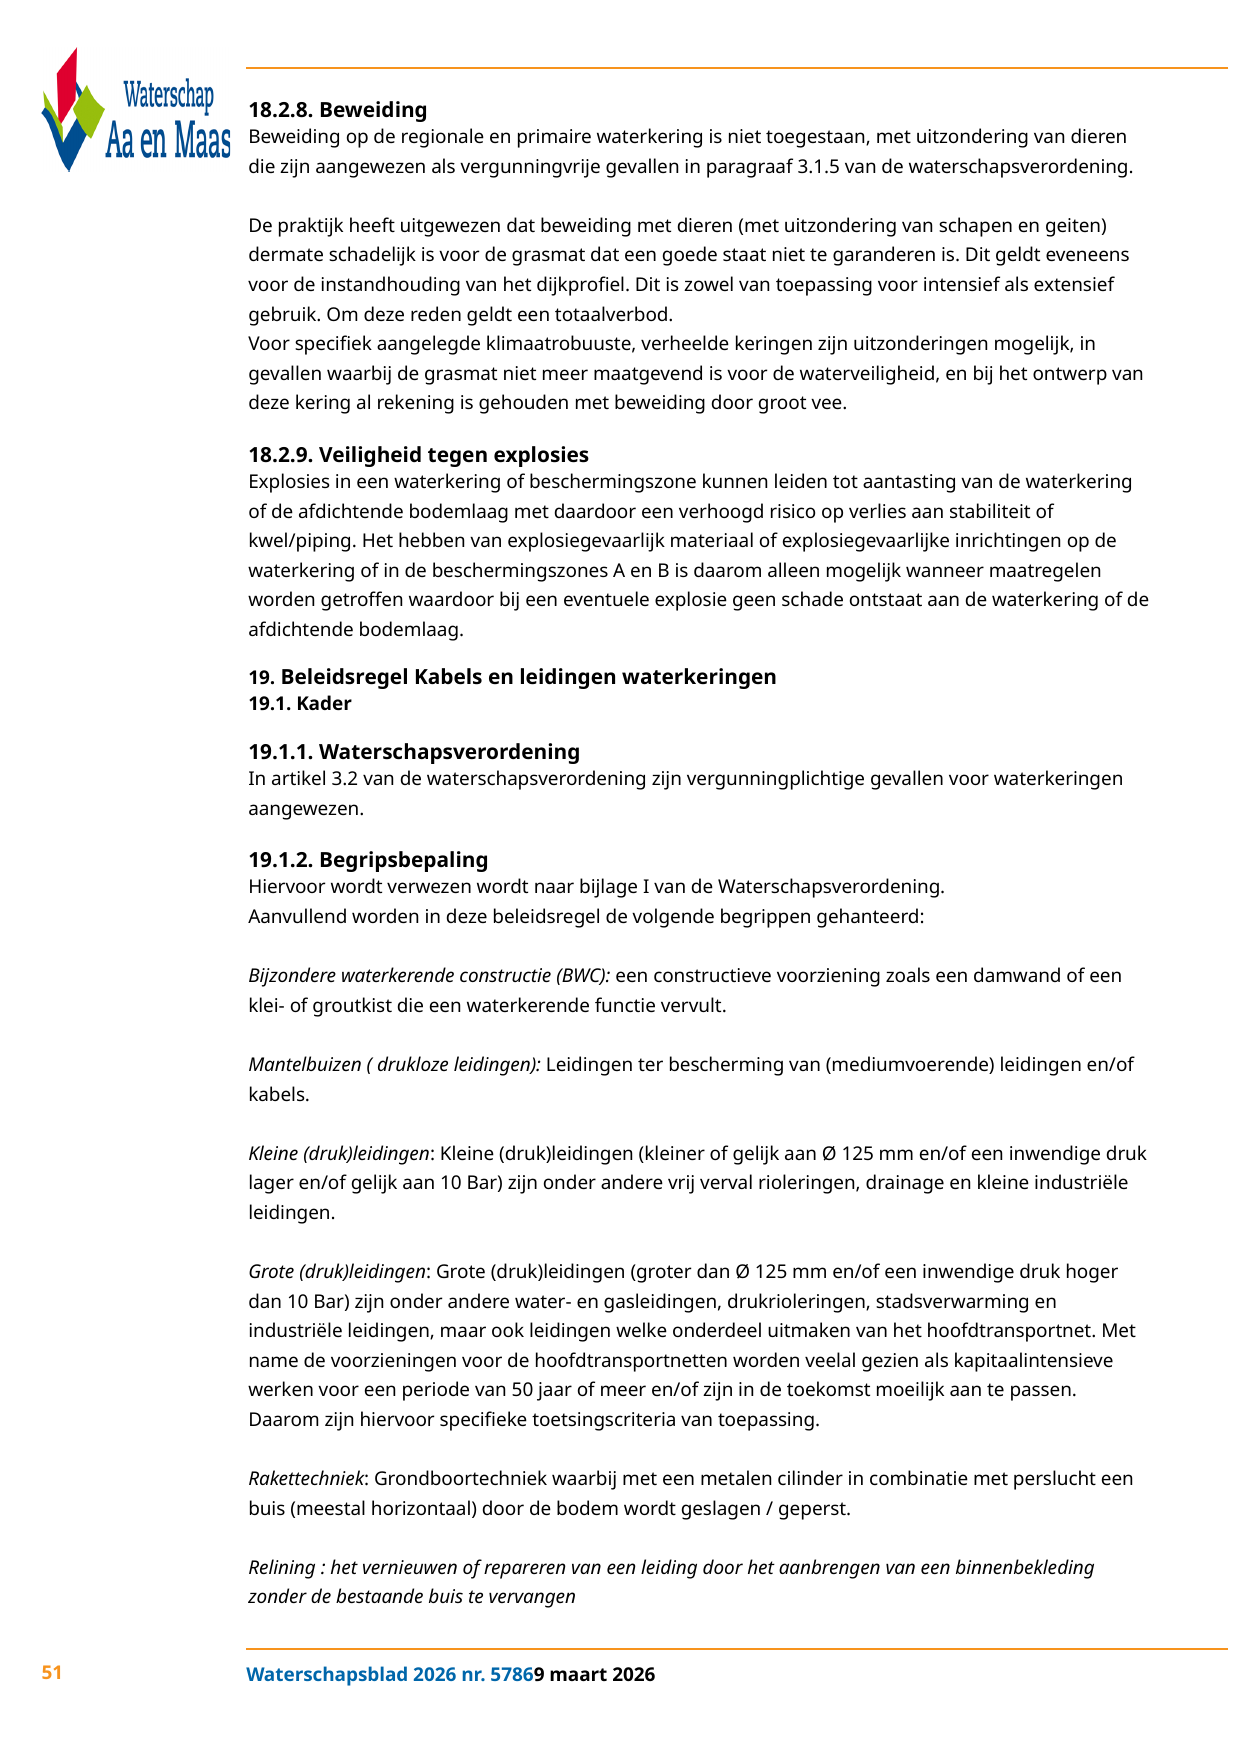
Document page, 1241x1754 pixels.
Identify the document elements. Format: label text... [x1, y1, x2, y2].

text Aanvullend worden in deze beleidsregel de volgende begrippen gehanteerd: [248, 903, 1152, 929]
text Mantelbuizen ( drukloze leidingen): Leidingen ter bescherming van (mediumvoerende) leidingen en/of kabels. [248, 1051, 1152, 1107]
text 18.2.9. Veiligheid tegen explosies [248, 440, 1152, 468]
text Beweiding op de regionale en primaire waterkering is niet toegestaan, met uitzondering van dieren die zijn aangewezen als vergunningvrije gevallen in paragraaf 3.1.5 van de waterschapsverordening. [248, 123, 1152, 178]
text Bijzondere waterkerende constructie (BWC): een constructieve voorziening zoals een damwand of een klei- of groutkist die een waterkerende functie vervult. [248, 962, 1152, 1018]
text 19.1. Kader [248, 690, 1152, 716]
text Hiervoor wordt verwezen wordt naar bijlage I van de Waterschapsverordening. [248, 874, 1152, 899]
text Grote (druk)leidingen: Grote (druk)leidingen (groter dan Ø 125 mm en/of een inwendige druk hoger dan 10 Bar) zijn onder andere water- en gasleidingen, drukrioleringen, stadsverwarming en industriële leidingen, maar ook leidingen welke onderdeel uitmaken van het hoofdtransportnet. Met name de voorzieningen voor de hoofdtransportnetten worden veelal gezien als kapitaalintensieve werken voor een periode van 50 jaar of meer en/of zijn in de toekomst moeilijk aan te passen. Daarom zijn hiervoor specifieke toetsingscriteria van toepassing. [248, 1258, 1152, 1432]
text De praktijk heeft uitgewezen dat beweiding met dieren (met uitzondering van schapen en geiten) dermate schadelijk is voor de grasmat dat een goede staat niet te garanderen is. Dit geldt eveneens voor de instandhouding van het dijkprofiel. Dit is zowel van toepassing voor intensief als extensief gebruik. Om deze reden geldt een totaalverbod. [248, 212, 1152, 326]
text In artikel 3.2 van de waterschapsverordening zijn vergunningplichtige gevallen voor waterkeringen aangewezen. [248, 765, 1152, 821]
text Explosies in een waterkering of beschermingszone kunnen leiden tot aantasting van de waterkering of de afdichtende bodemlaag met daardoor een verhoogd risico op verlies aan stabiliteit of kwel/piping. Het hebben van explosiegevaarlijk materiaal of explosiegevaarlijke inrichtingen op de waterkering of in de beschermingszones A en B is daarom alleen mogelijk wanneer maatregelen worden getroffen waardoor bij een eventuele explosie geen schade ontstaat aan de waterkering of de afdichtende bodemlaag. [248, 468, 1152, 642]
picture [41, 47, 231, 172]
text Relining : het vernieuwen of repareren van een leiding door het aanbrengen van een binnenbekleding zonder de bestaande buis te vervangen [248, 1554, 1152, 1609]
text 19.1.1. Waterschapsverordening [248, 737, 1152, 765]
text Voor specifiek aangelegde klimaatrobuuste, verheelde keringen zijn uitzonderingen mogelijk, in gevallen waarbij de grasmat niet meer maatgevend is voor de waterveiligheid, en bij het ontwerp van deze kering al rekening is gehouden met beweiding door groot vee. [248, 330, 1152, 415]
text Kleine (druk)leidingen: Kleine (druk)leidingen (kleiner of gelijk aan Ø 125 mm en/of een inwendige druk lager en/of gelijk aan 10 Bar) zijn onder andere vrij verval rioleringen, drainage en kleine industriële leidingen. [248, 1140, 1152, 1225]
text 19.1.2. Begripsbepaling [248, 845, 1152, 874]
text Rakettechniek: Grondboortechniek waarbij met een metalen cilinder in combinatie met perslucht een buis (meestal horizontaal) door de bodem wordt geslagen / geperst. [248, 1465, 1152, 1521]
text 19. Beleidsregel Kabels en leidingen waterkeringen [248, 662, 1152, 690]
text 18.2.8. Beweiding [248, 95, 1152, 123]
